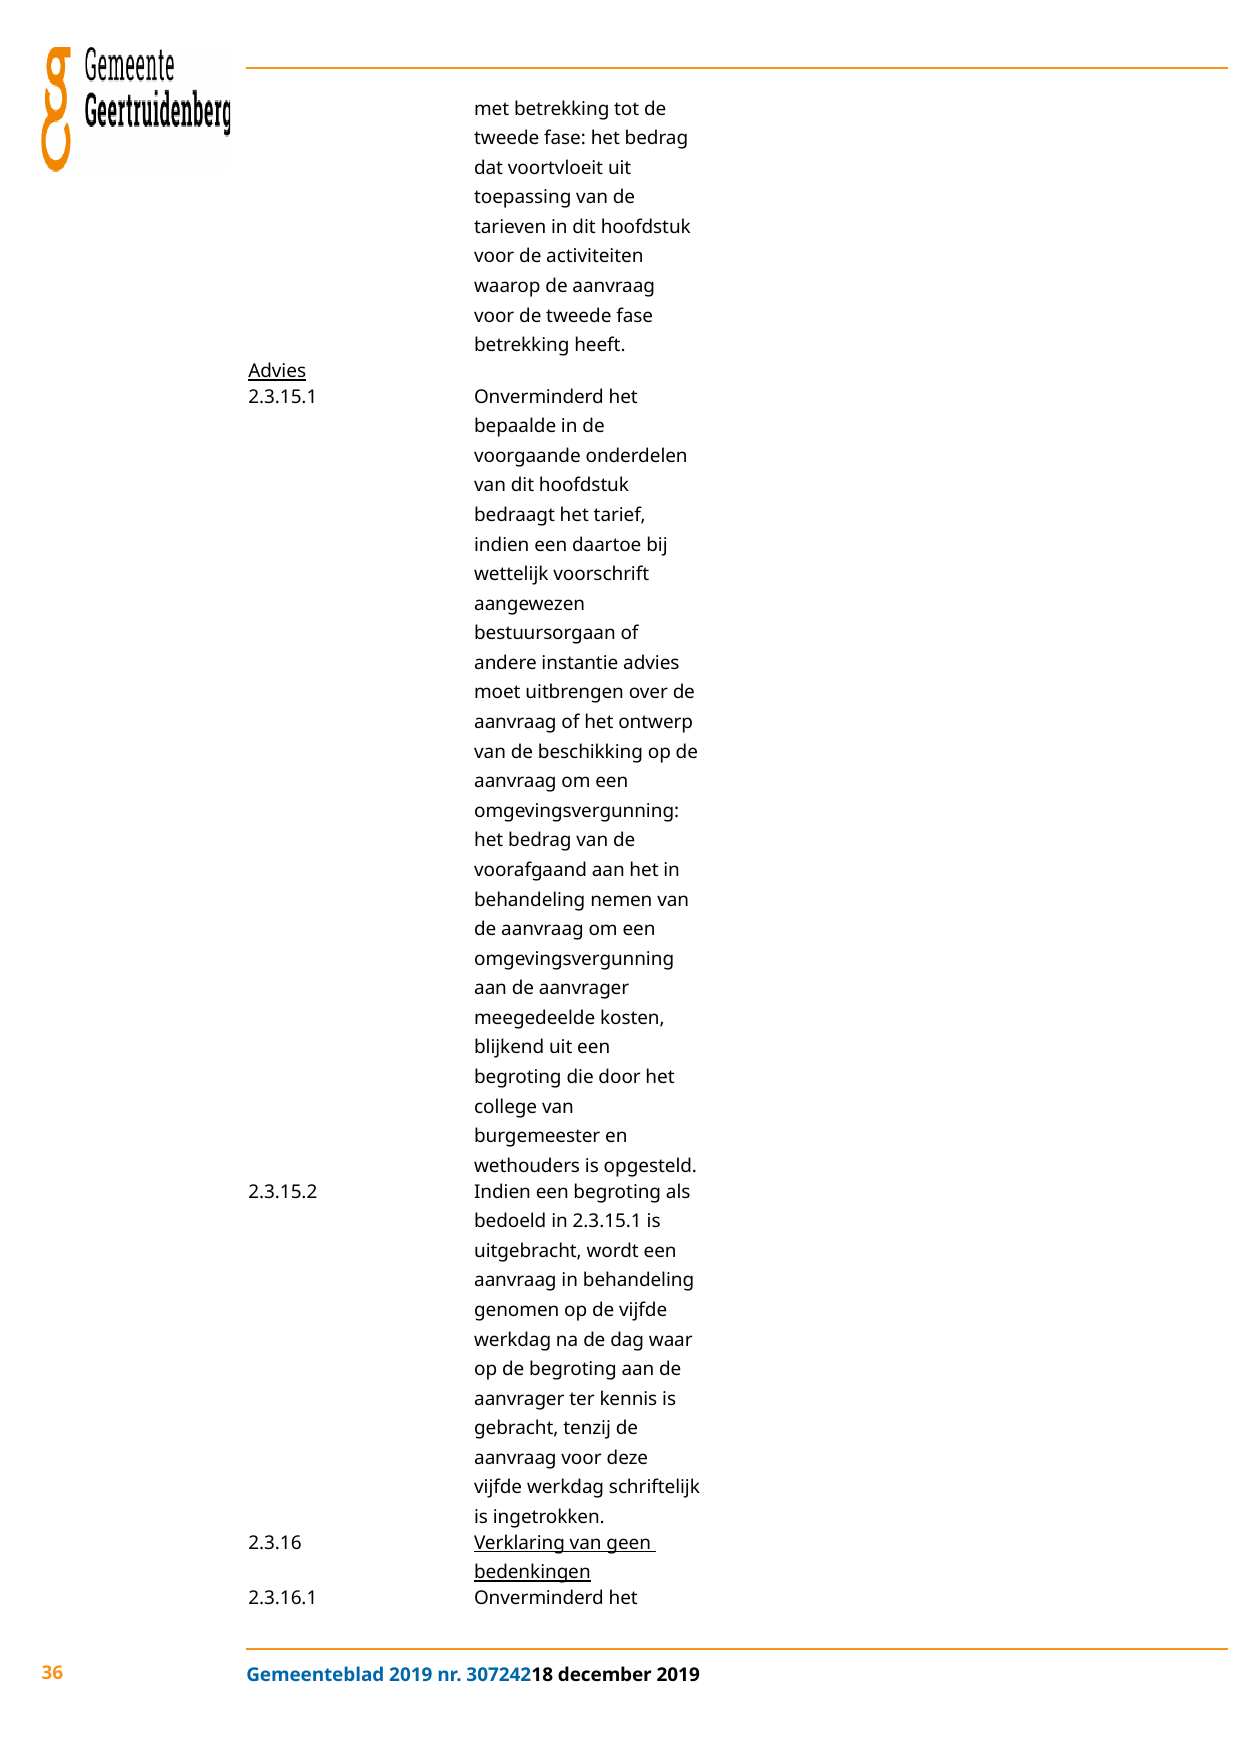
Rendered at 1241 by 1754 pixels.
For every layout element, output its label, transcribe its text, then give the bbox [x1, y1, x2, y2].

table_cell met betrekking tot de tweede fase: het bedrag dat voortvloeit uit toepassing van de tarieven in dit hoofdstuk voor de activiteiten waarop de aanvraag voor de tweede fase betrekking heeft. [474, 95, 700, 357]
table_cell Onverminderd het [474, 1584, 700, 1610]
table_cell [700, 1584, 926, 1610]
picture [41, 47, 231, 172]
table_cell Onverminderd het bepaalde in de voorgaande onderdelen van dit hoofdstuk bedraagt het tarief, indien een daartoe bij wettelijk voorschrift aangewezen bestuursorgaan of andere instantie advies moet uitbrengen over de aanvraag of het ontwerp van de beschikking op de aanvraag om een omgevingsvergunning: het bedrag van de voorafgaand aan het in behandeling nemen van de aanvraag om een omgevingsvergunning aan de aanvrager meegedeelde kosten, blijkend uit een begroting die door het college van burgemeester en wethouders is opgesteld. [474, 383, 700, 1178]
table_cell [700, 95, 926, 357]
table_cell Indien een begroting als bedoeld in 2.3.15.1 is uitgebracht, wordt een aanvraag in behandeling genomen op de vijfde werkdag na de dag waar op de begroting aan de aanvrager ter kennis is gebracht, tenzij de aanvraag voor deze vijfde werkdag schriftelijk is ingetrokken. [474, 1178, 700, 1529]
table_cell Verklaring van geen bedenkingen [474, 1529, 700, 1584]
table_cell 2.3.16 [248, 1529, 474, 1584]
table_cell Advies [248, 357, 474, 383]
table_cell [926, 95, 1152, 357]
table_cell 2.3.15.2 [248, 1178, 474, 1529]
table_cell 2.3.15.1 [248, 383, 474, 1178]
table_cell [926, 1178, 1152, 1529]
table_cell [474, 357, 700, 383]
table_cell [700, 1178, 926, 1529]
table_cell [248, 95, 474, 357]
table_cell [700, 1529, 926, 1584]
table_cell 2.3.16.1 [248, 1584, 474, 1610]
table_cell [700, 383, 926, 1178]
table_cell [926, 1584, 1152, 1610]
table_cell [926, 383, 1152, 1178]
table_cell [926, 1529, 1152, 1584]
